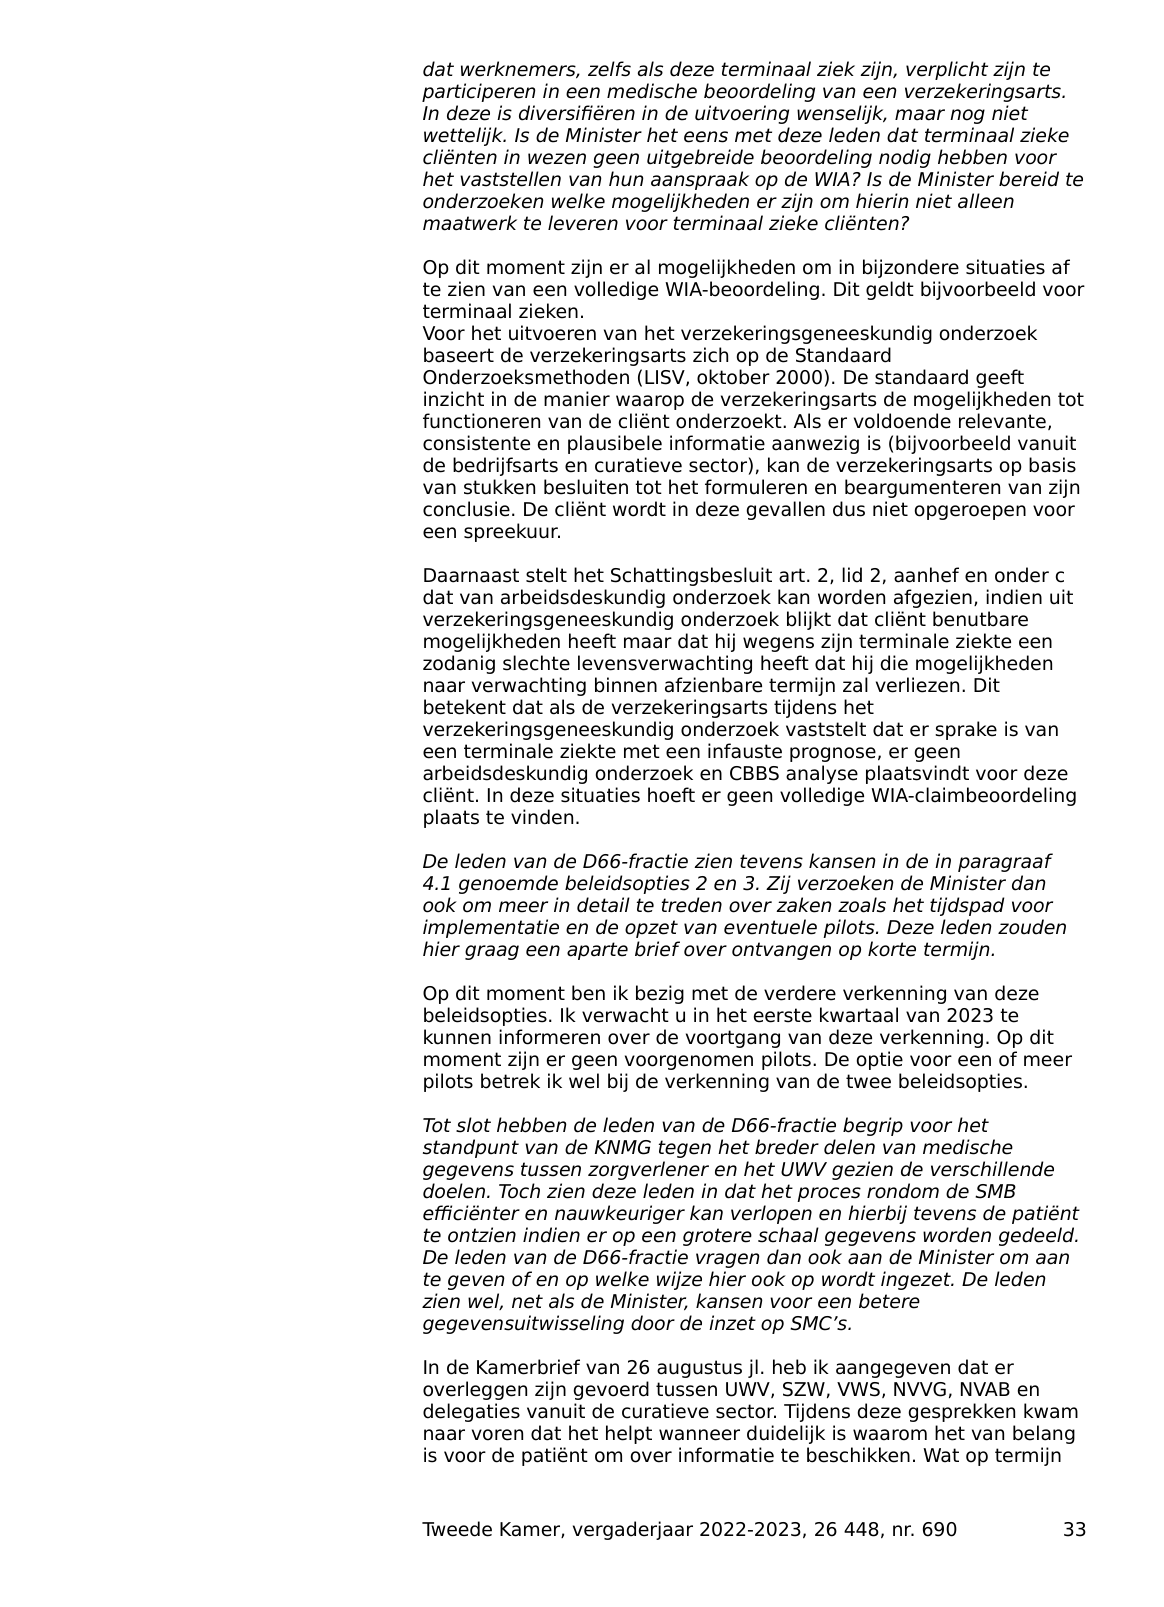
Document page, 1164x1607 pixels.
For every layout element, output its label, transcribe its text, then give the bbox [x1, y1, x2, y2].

text Voor het uitvoeren van het verzekeringsgeneeskundig onderzoek baseert de verzekeringsarts zich op de Standaard Onderzoeksmethoden (LISV, oktober 2000). De standaard geeft inzicht in de manier waarop de verzekeringsarts de mogelijkheden tot functioneren van de cliënt onderzoekt. Als er voldoende relevante, consistente en plausibele informatie aanwezig is (bijvoorbeeld vanuit de bedrijfsarts en curatieve sector), kan de verzekeringsarts op basis van stukken besluiten tot het formuleren en beargumenteren van zijn conclusie. De cliënt wordt in deze gevallen dus niet opgeroepen voor een spreekuur. [422, 323, 1087, 543]
text Tot slot hebben de leden van de D66-fractie begrip voor het standpunt van de KNMG tegen het breder delen van medische gegevens tussen zorgverlener en het UWV gezien de verschillende doelen. Toch zien deze leden in dat het proces rondom de SMB efficiënter en nauwkeuriger kan verlopen en hierbij tevens de patiënt te ontzien indien er op een grotere schaal gegevens worden gedeeld. De leden van de D66-fractie vragen dan ook aan de Minister om aan te geven of en op welke wijze hier ook op wordt ingezet. De leden zien wel, net als de Minister, kansen voor een betere gegevensuitwisseling door de inzet op SMC’s. [422, 1115, 1087, 1335]
text In de Kamerbrief van 26 augustus jl. heb ik aangegeven dat er overleggen zijn gevoerd tussen UWV, SZW, VWS, NVVG, NVAB en delegaties vanuit de curatieve sector. Tijdens deze gesprekken kwam naar voren dat het helpt wanneer duidelijk is waarom het van belang is voor de patiënt om over informatie te beschikken. Wat op termijn [422, 1357, 1087, 1467]
text De leden van de D66-fractie zien tevens kansen in de in paragraaf 4.1 genoemde beleidsopties 2 en 3. Zij verzoeken de Minister dan ook om meer in detail te treden over zaken zoals het tijdspad voor implementatie en de opzet van eventuele pilots. Deze leden zouden hier graag een aparte brief over ontvangen op korte termijn. [422, 851, 1087, 961]
text dat werknemers, zelfs als deze terminaal ziek zijn, verplicht zijn te participeren in een medische beoordeling van een verzekeringsarts. In deze is diversifiëren in de uitvoering wenselijk, maar nog niet wettelijk. Is de Minister het eens met deze leden dat terminaal zieke cliënten in wezen geen uitgebreide beoordeling nodig hebben voor het vaststellen van hun aanspraak op de WIA? Is de Minister bereid te onderzoeken welke mogelijkheden er zijn om hierin niet alleen maatwerk te leveren voor terminaal zieke cliënten? [422, 59, 1087, 235]
text Op dit moment zijn er al mogelijkheden om in bijzondere situaties af te zien van een volledige WIA-beoordeling. Dit geldt bijvoorbeeld voor terminaal zieken. [422, 257, 1087, 323]
text Op dit moment ben ik bezig met de verdere verkenning van deze beleidsopties. Ik verwacht u in het eerste kwartaal van 2023 te kunnen informeren over de voortgang van deze verkenning. Op dit moment zijn er geen voorgenomen pilots. De optie voor een of meer pilots betrek ik wel bij de verkenning van de twee beleidsopties. [422, 983, 1087, 1093]
text Daarnaast stelt het Schattingsbesluit art. 2, lid 2, aanhef en onder c dat van arbeidsdeskundig onderzoek kan worden afgezien, indien uit verzekeringsgeneeskundig onderzoek blijkt dat cliënt benutbare mogelijkheden heeft maar dat hij wegens zijn terminale ziekte een zodanig slechte levensverwachting heeft dat hij die mogelijkheden naar verwachting binnen afzienbare termijn zal verliezen. Dit betekent dat als de verzekeringsarts tijdens het verzekeringsgeneeskundig onderzoek vaststelt dat er sprake is van een terminale ziekte met een infauste prognose, er geen arbeidsdeskundig onderzoek en CBBS analyse plaatsvindt voor deze cliënt. In deze situaties hoeft er geen volledige WIA-claimbeoordeling plaats te vinden. [422, 565, 1087, 829]
